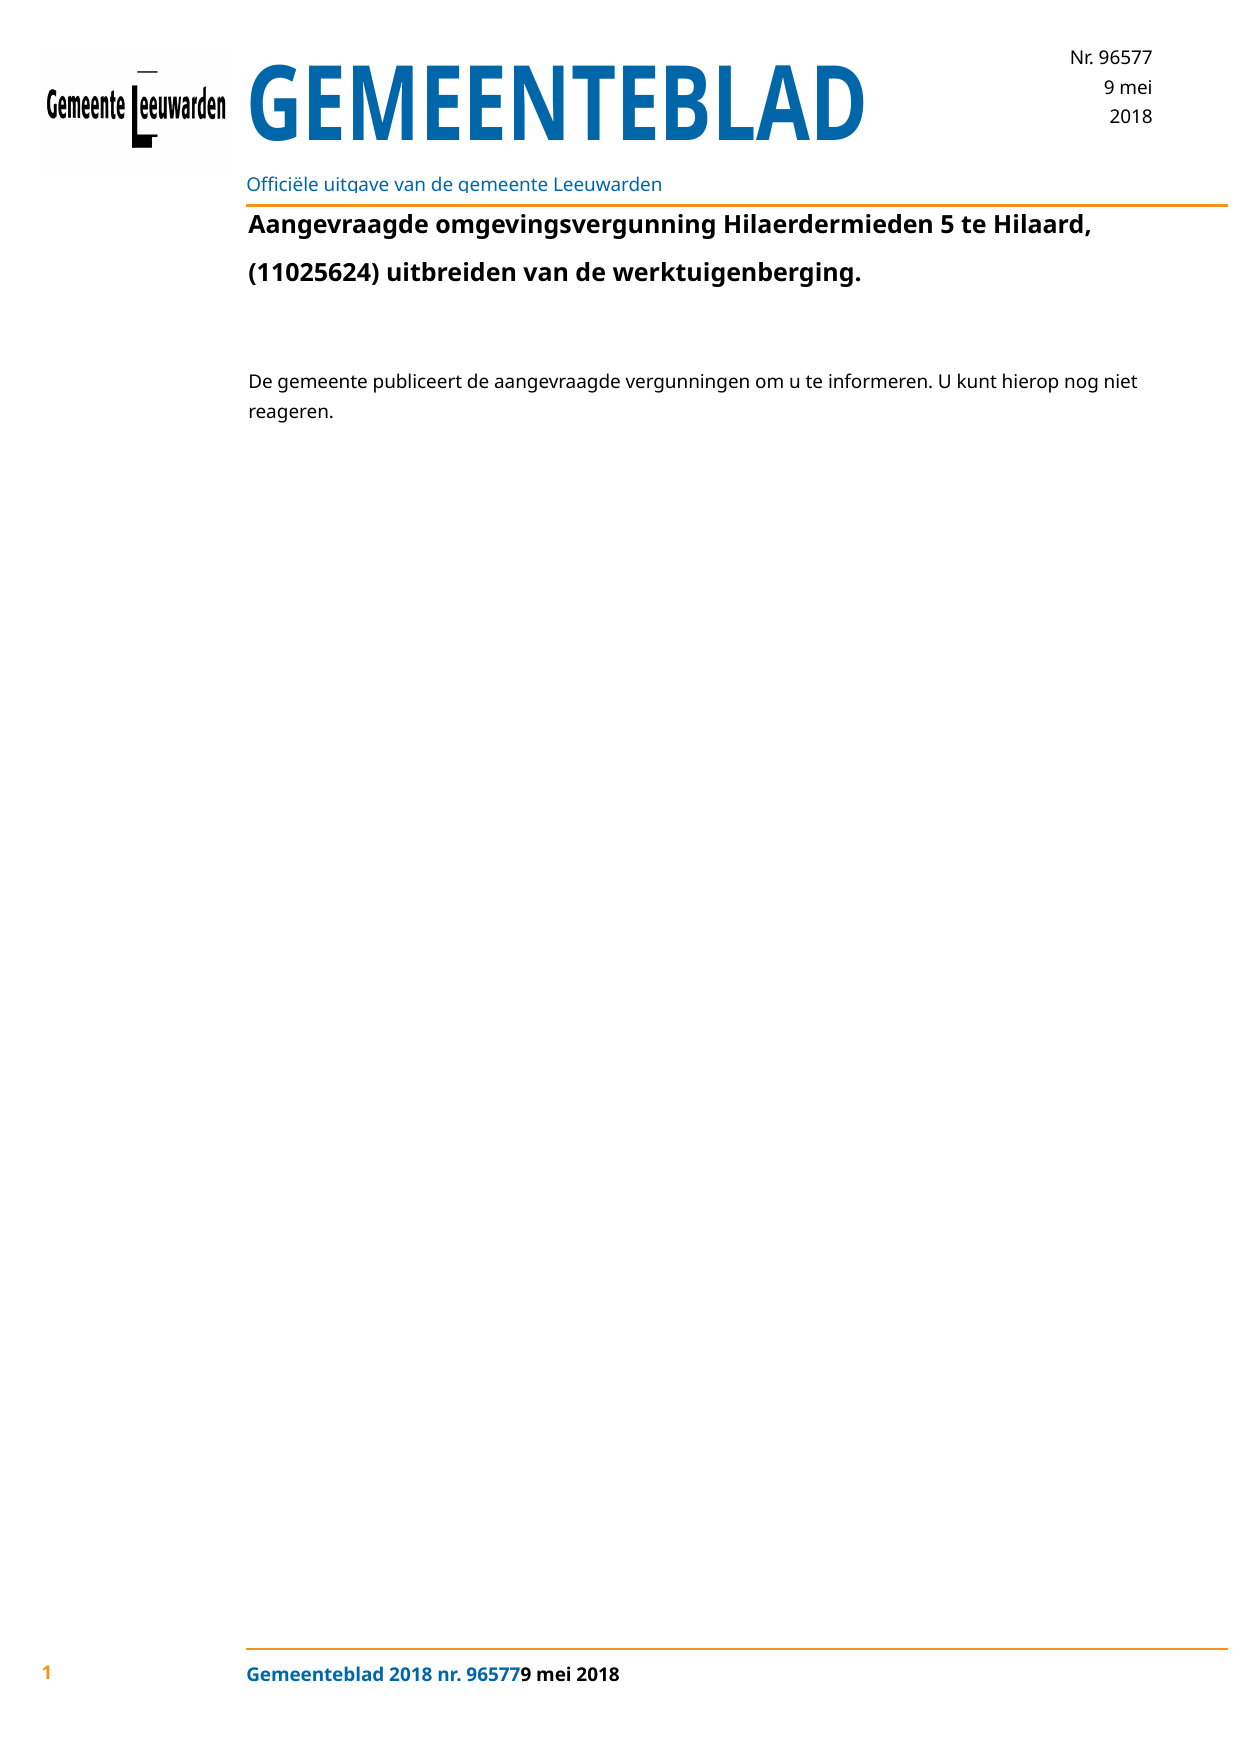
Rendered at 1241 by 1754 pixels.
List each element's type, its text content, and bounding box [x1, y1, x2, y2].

text De gemeente publiceert de aangevraagde vergunningen om u te informeren. U kunt hierop nog niet reageren. [248, 368, 1152, 424]
picture [41, 47, 231, 172]
text Aangevraagde omgevingsvergunning Hilaerdermieden 5 te Hilaard, (11025624) uitbreiden van de werktuigenberging. [248, 207, 1152, 288]
